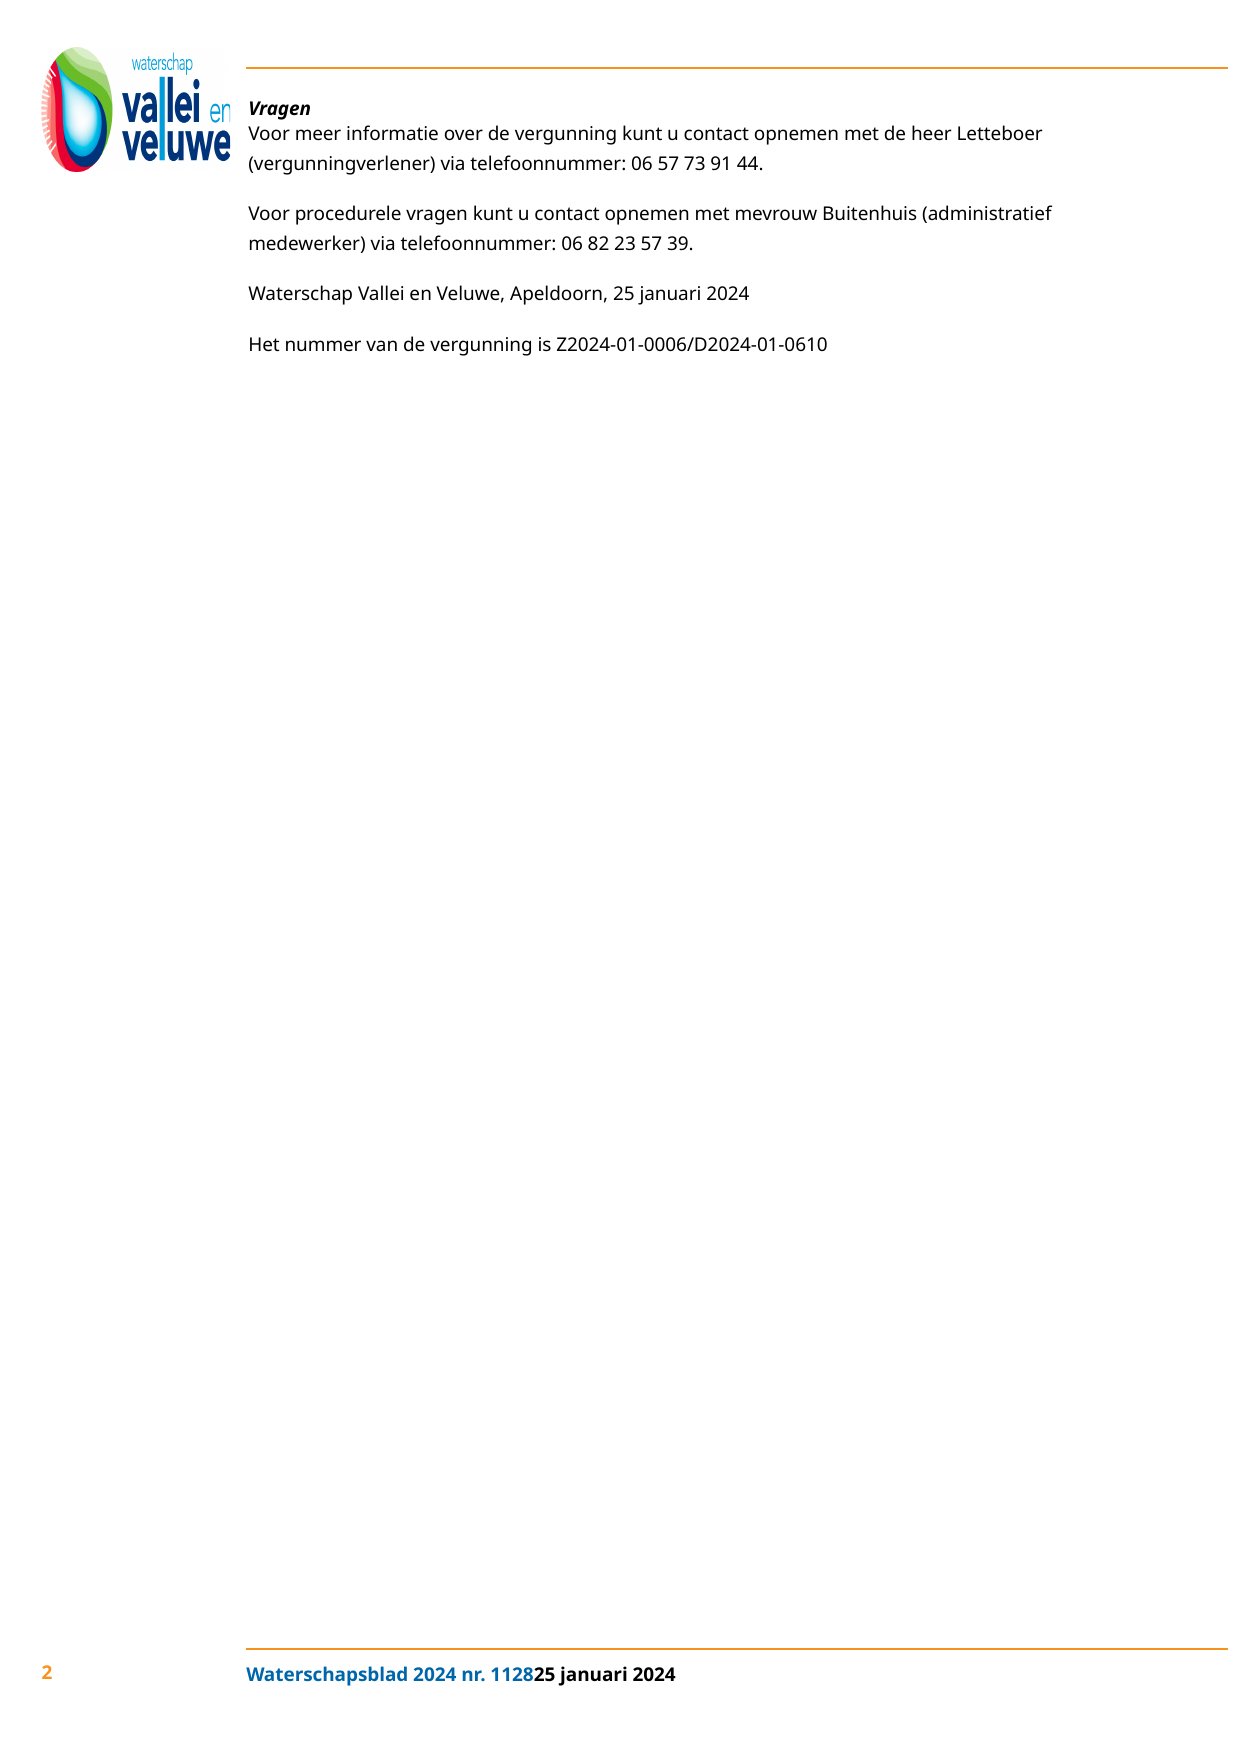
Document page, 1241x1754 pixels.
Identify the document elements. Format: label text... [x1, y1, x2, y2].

picture [41, 47, 231, 172]
text Voor procedurele vragen kunt u contact opnemen met mevrouw Buitenhuis (administratief medewerker) via telefoonnummer: 06 82 23 57 39. [248, 201, 1152, 256]
text Voor meer informatie over de vergunning kunt u contact opnemen met de heer Letteboer (vergunningverlener) via telefoonnummer: 06 57 73 91 44. [248, 121, 1152, 176]
text Vragen [248, 95, 1152, 121]
text Het nummer van de vergunning is Z2024-01-0006/D2024-01-0610 [248, 331, 1152, 357]
text Waterschap Vallei en Veluwe, Apeldoorn, 25 januari 2024 [248, 281, 1152, 306]
